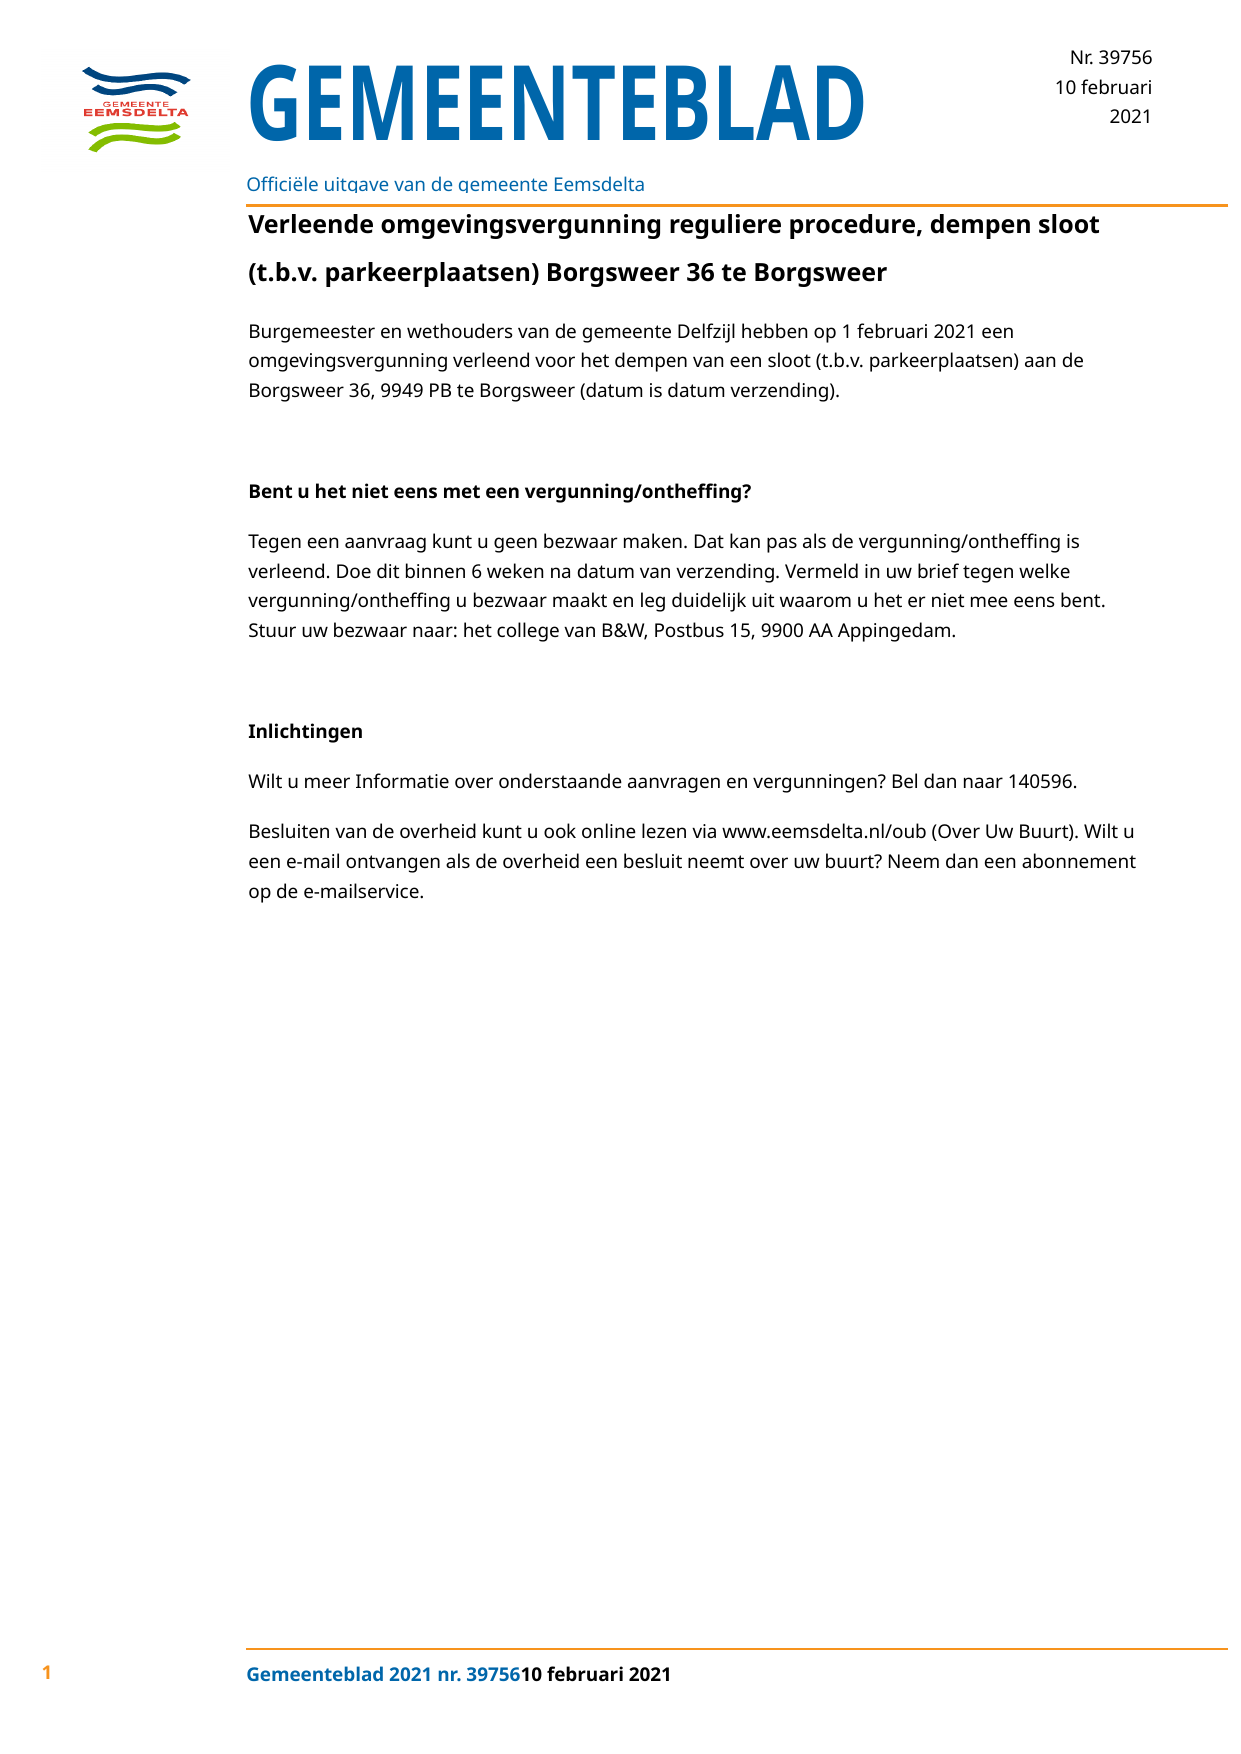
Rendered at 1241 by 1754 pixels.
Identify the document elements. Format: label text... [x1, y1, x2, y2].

text Verleende omgevingsvergunning reguliere procedure, dempen sloot (t.b.v. parkeerplaatsen) Borgsweer 36 te Borgsweer [248, 207, 1152, 288]
text Burgemeester en wethouders van de gemeente Delfzijl hebben op 1 februari 2021 een omgevingsvergunning verleend voor het dempen van een sloot (t.b.v. parkeerplaatsen) aan de Borgsweer 36, 9949 PB te Borgsweer (datum is datum verzending). [248, 318, 1152, 403]
text Wilt u meer Informatie over onderstaande aanvragen en vergunningen? Bel dan naar 140596. [248, 768, 1152, 794]
text Tegen een aanvraag kunt u geen bezwaar maken. Dat kan pas als de vergunning/ontheffing is verleend. Doe dit binnen 6 weken na datum van verzending. Vermeld in uw brief tegen welke vergunning/ontheffing u bezwaar maakt en leg duidelijk uit waarom u het er niet mee eens bent. Stuur uw bezwaar naar: het college van B&W, Postbus 15, 9900 AA Appingedam. [248, 528, 1152, 643]
text Inlichtingen [248, 718, 1152, 744]
text Besluiten van de overheid kunt u ook online lezen via www.eemsdelta.nl/oub (Over Uw Buurt). Wilt u een e-mail ontvangen als de overheid een besluit neemt over uw buurt? Neem dan een abonnement op de e-mailservice. [248, 819, 1152, 904]
text Bent u het niet eens met een vergunning/ontheffing? [248, 478, 1152, 504]
picture [41, 47, 231, 172]
